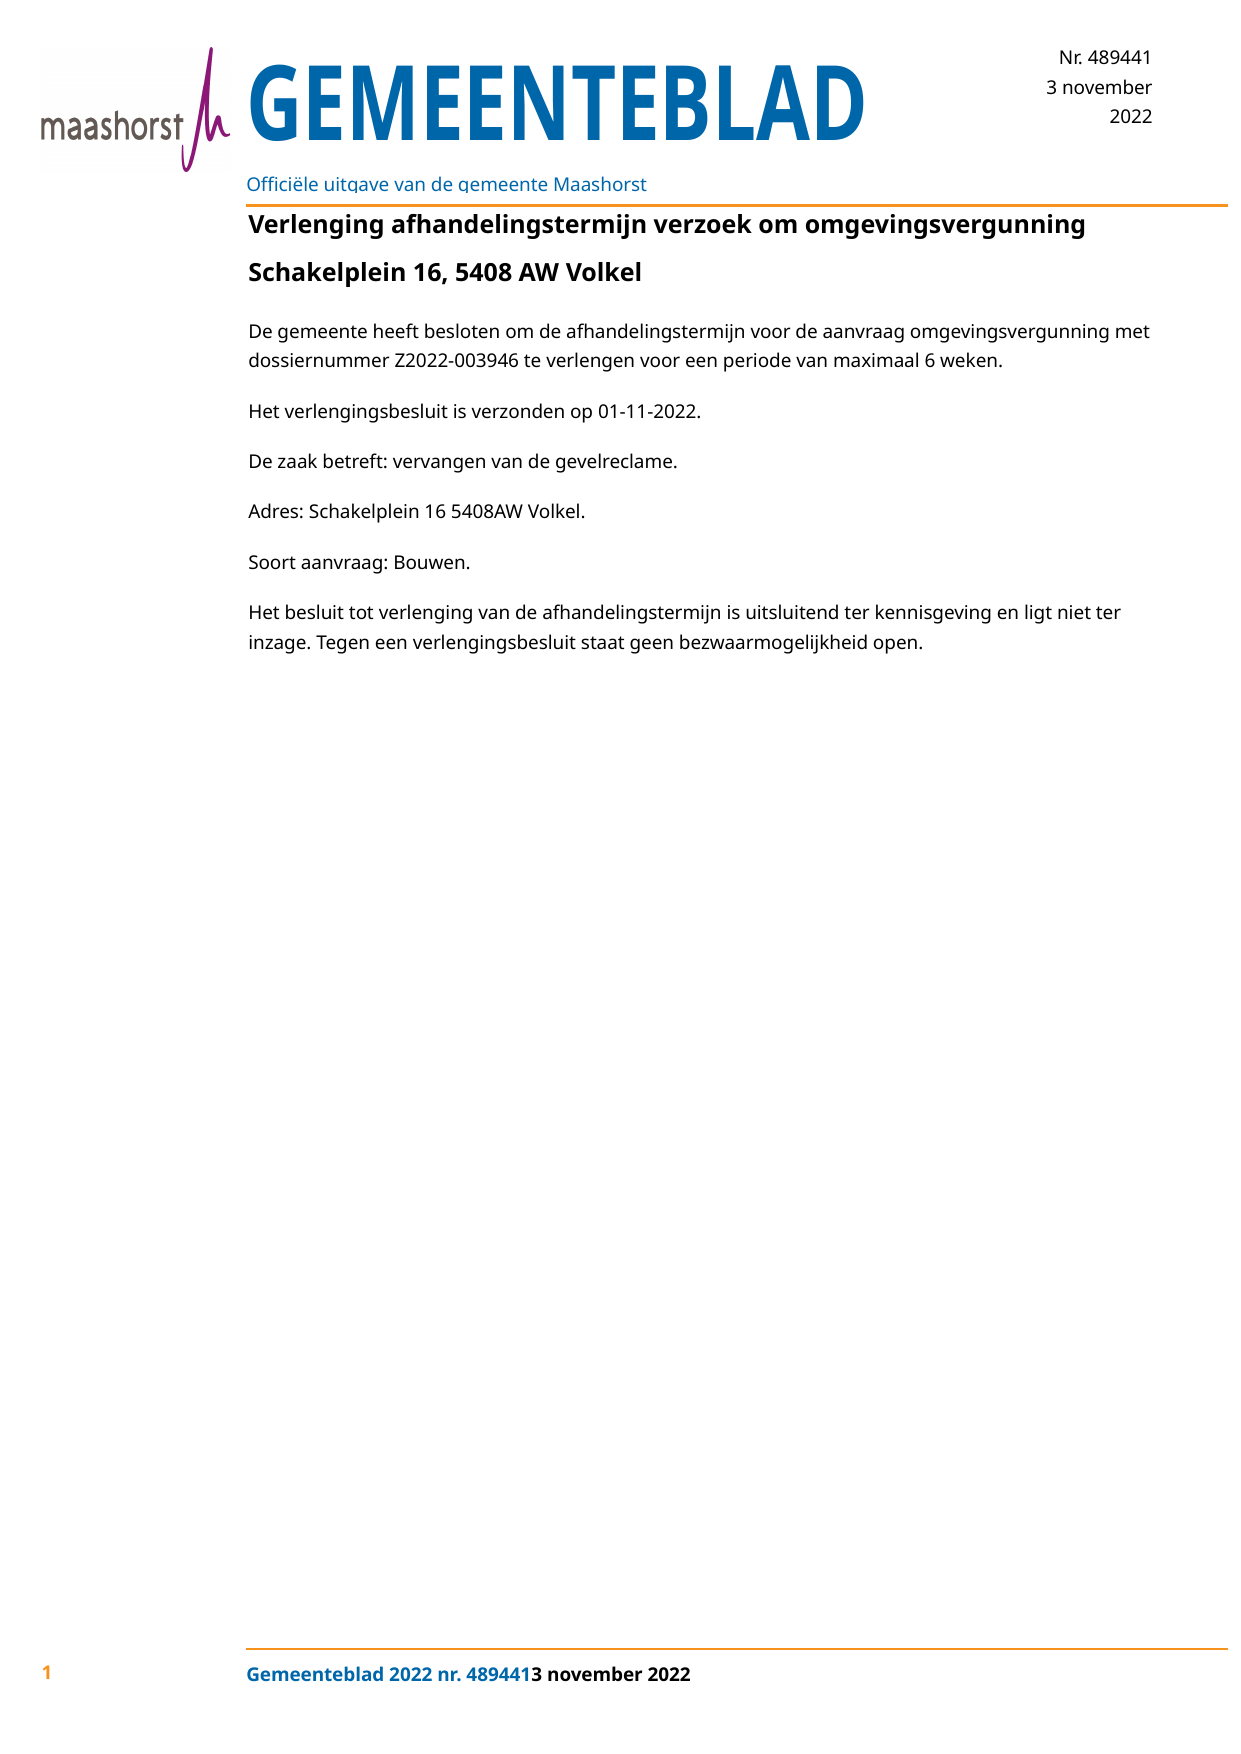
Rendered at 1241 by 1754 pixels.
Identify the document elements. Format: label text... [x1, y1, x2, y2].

picture [41, 47, 231, 172]
text Het besluit tot verlenging van de afhandelingstermijn is uitsluitend ter kennisgeving en ligt niet ter inzage. Tegen een verlengingsbesluit staat geen bezwaarmogelijkheid open. [248, 599, 1152, 655]
text De gemeente heeft besloten om de afhandelingstermijn voor de aanvraag omgevingsvergunning met dossiernummer Z2022-003946 te verlengen voor een periode van maximaal 6 weken. [248, 318, 1152, 373]
text Soort aanvraag: Bouwen. [248, 549, 1152, 575]
text De zaak betreft: vervangen van de gevelreclame. [248, 448, 1152, 474]
text Het verlengingsbesluit is verzonden op 01-11-2022. [248, 398, 1152, 424]
text Adres: Schakelplein 16 5408AW Volkel. [248, 499, 1152, 524]
text Verlenging afhandelingstermijn verzoek om omgevingsvergunning Schakelplein 16, 5408 AW Volkel [248, 207, 1152, 288]
